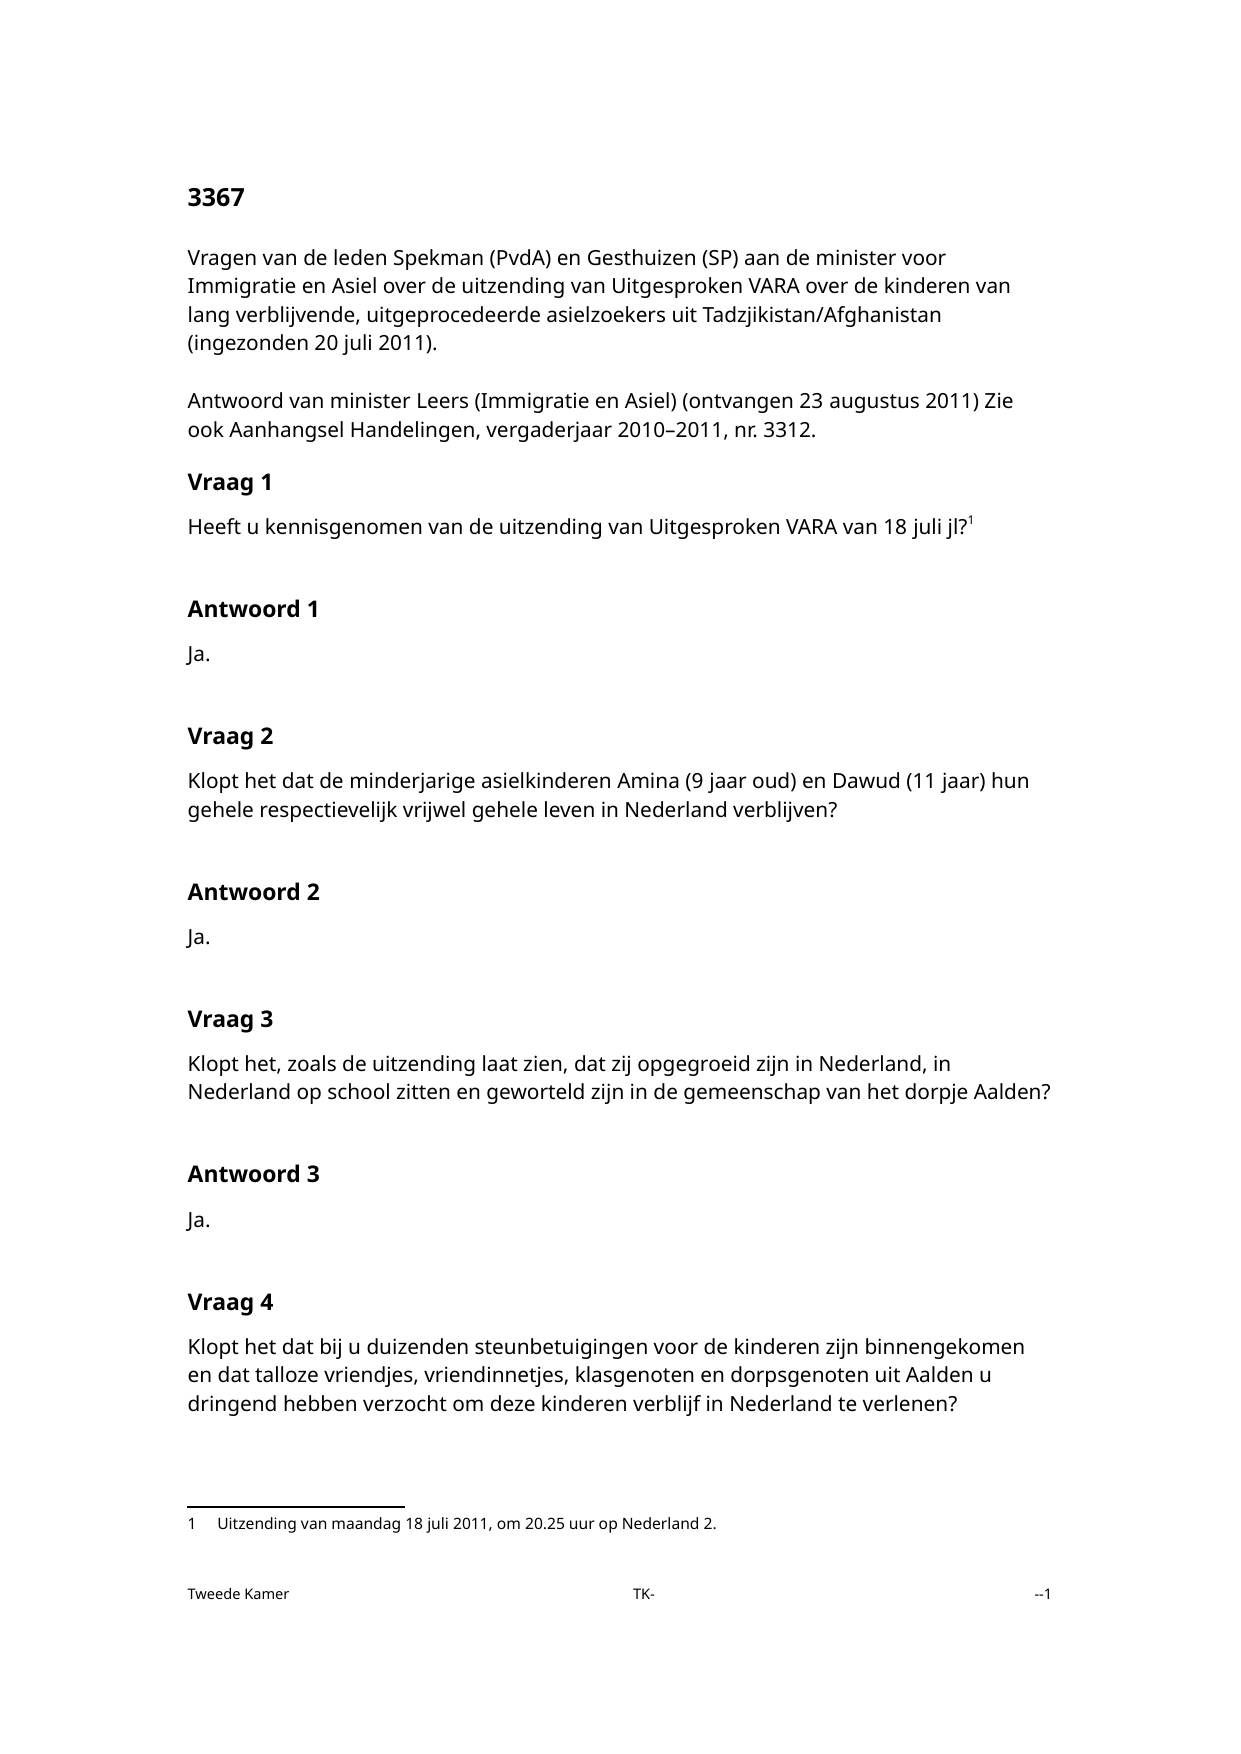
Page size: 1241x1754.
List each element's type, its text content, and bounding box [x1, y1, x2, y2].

text Ja. [187, 1205, 1053, 1233]
text Vragen van de leden Spekman (PvdA) en Gesthuizen (SP) aan de minister voor Immigratie en Asiel over de uitzending van Uitgesproken VARA over de kinderen van lang verblijvende, uitgeprocedeerde asielzoekers uit Tadzjikistan/Afghanistan (ingezonden 20 juli 2011). [187, 243, 1053, 357]
text Klopt het dat bij u duizenden steunbetuigingen voor de kinderen zijn binnengekomen en dat talloze vriendjes, vriendinnetjes, klasgenoten en dorpsgenoten uit Aalden u dringend hebben verzocht om deze kinderen verblijf in Nederland te verlenen? [187, 1332, 1053, 1417]
text Klopt het, zoals de uitzending laat zien, dat zij opgegroeid zijn in Nederland, in Nederland op school zitten en geworteld zijn in de gemeenschap van het dorpje Aalden? [187, 1049, 1053, 1106]
subtitle Vraag 3 [187, 1003, 1053, 1034]
text Uitzending van maandag 18 juli 2011, om 20.25 uur op Nederland 2. [187, 1506, 1053, 1534]
text 3367 [187, 179, 1053, 213]
subtitle Antwoord 3 [187, 1158, 1053, 1190]
subtitle Vraag 1 [187, 466, 1053, 497]
subtitle Antwoord 1 [187, 593, 1053, 624]
text Ja. [187, 639, 1053, 667]
text Ja. [187, 922, 1053, 950]
subtitle Vraag 2 [187, 720, 1053, 751]
subtitle Vraag 4 [187, 1286, 1053, 1317]
text Klopt het dat de minderjarige asielkinderen Amina (9 jaar oud) en Dawud (11 jaar) hun gehele respectievelijk vrijwel gehele leven in Nederland verblijven? [187, 766, 1053, 823]
text Heeft u kennisgenomen van de uitzending van Uitgesproken VARA van 18 juli jl? [187, 512, 1053, 540]
text Antwoord van minister Leers (Immigratie en Asiel) (ontvangen 23 augustus 2011) Zie ook Aanhangsel Handelingen, vergaderjaar 2010–2011, nr. 3312. [187, 386, 1053, 443]
subtitle Antwoord 2 [187, 876, 1053, 907]
